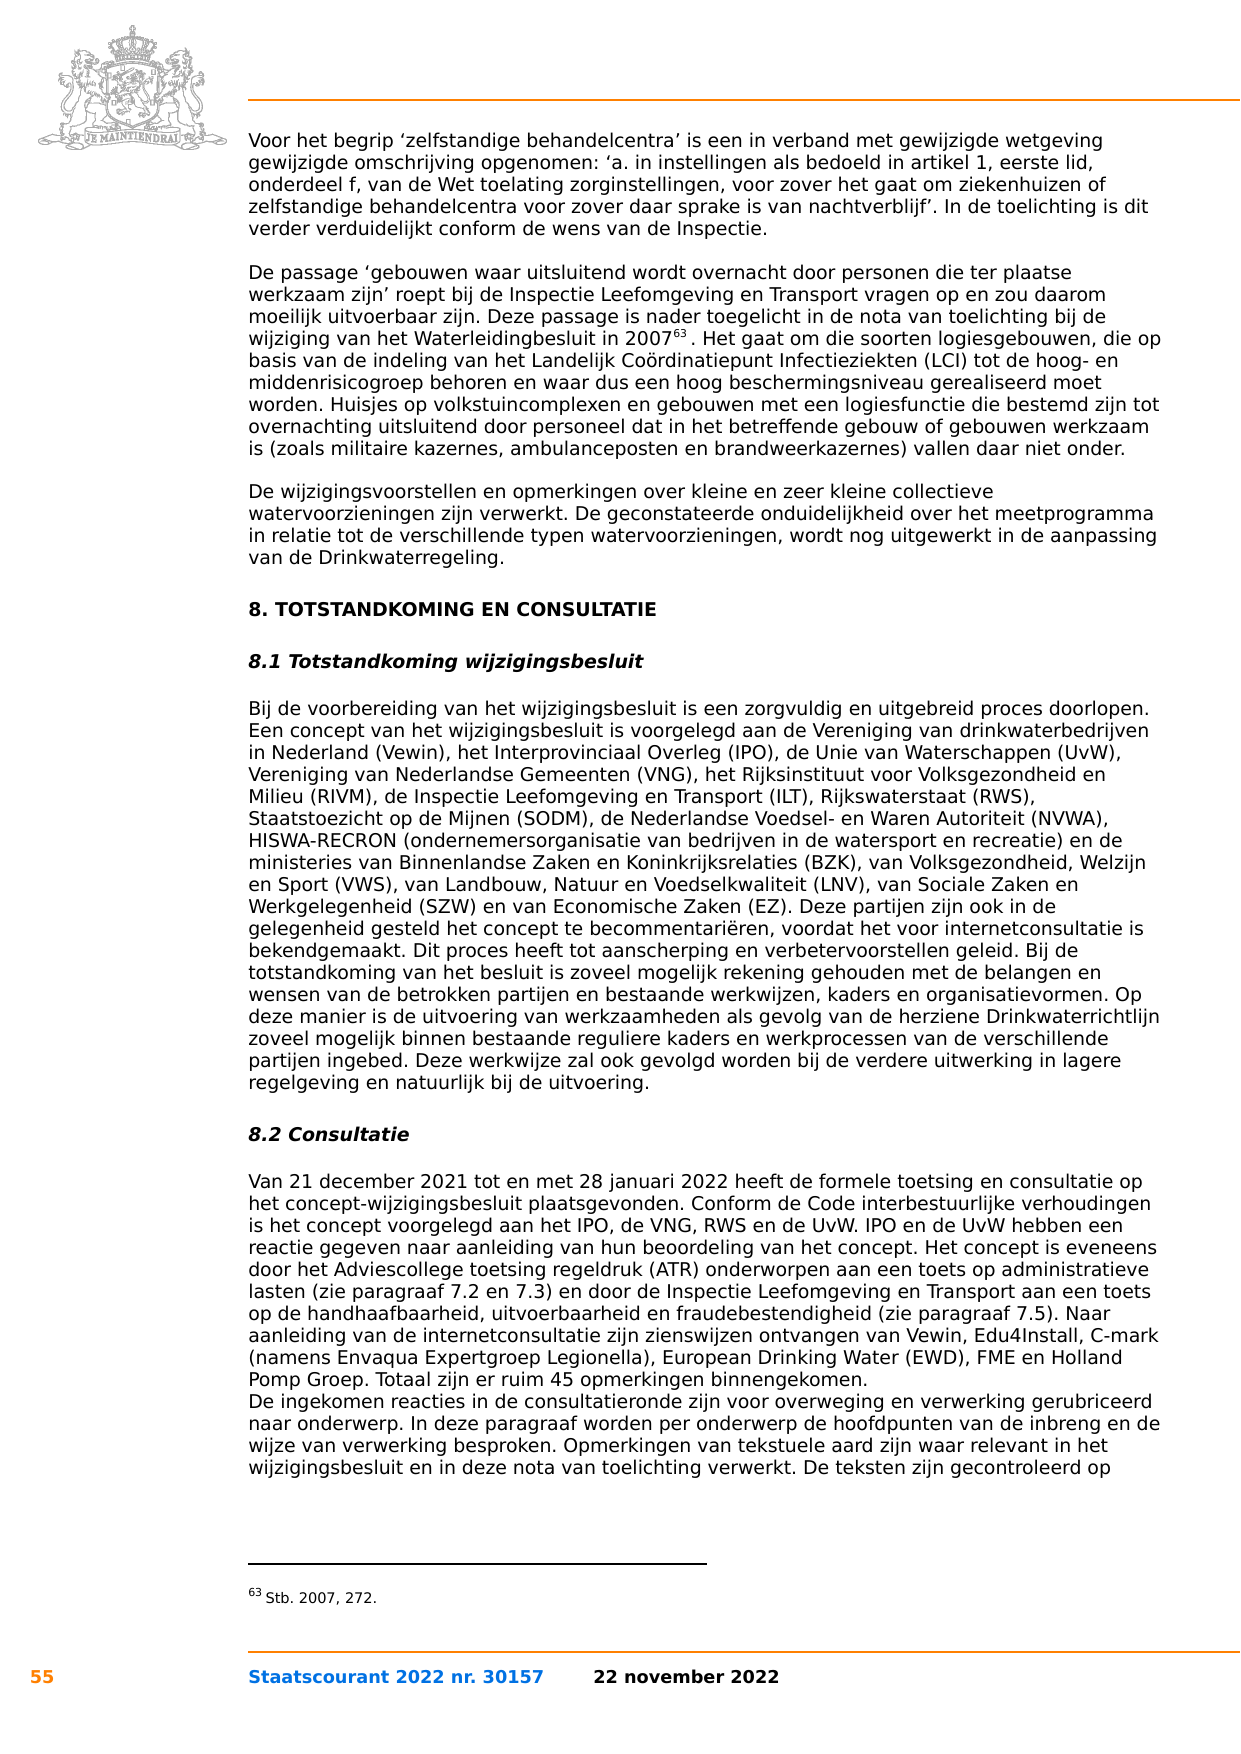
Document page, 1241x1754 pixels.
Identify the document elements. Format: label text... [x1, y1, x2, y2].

text Bij de voorbereiding van het wijzigingsbesluit is een zorgvuldig en uitgebreid proces doorlopen. Een concept van het wijzigingsbesluit is voorgelegd aan de Vereniging van drinkwaterbedrijven in Nederland (Vewin), het Interprovinciaal Overleg (IPO), de Unie van Waterschappen (UvW), Vereniging van Nederlandse Gemeenten (VNG), het Rijksinstituut voor Volksgezondheid en Milieu (RIVM), de Inspectie Leefomgeving en Transport (ILT), Rijkswaterstaat (RWS), Staatstoezicht op de Mijnen (SODM), de Nederlandse Voedsel- en Waren Autoriteit (NVWA), HISWA-RECRON (ondernemersorganisatie van bedrijven in de watersport en recreatie) en de ministeries van Binnenlandse Zaken en Koninkrijksrelaties (BZK), van Volksgezondheid, Welzijn en Sport (VWS), van Landbouw, Natuur en Voedselkwaliteit (LNV), van Sociale Zaken en Werkgelegenheid (SZW) en van Economische Zaken (EZ). Deze partijen zijn ook in de gelegenheid gesteld het concept te becommentariëren, voordat het voor internetconsultatie is bekendgemaakt. Dit proces heeft tot aanscherping en verbetervoorstellen geleid. Bij de totstandkoming van het besluit is zoveel mogelijk rekening gehouden met de belangen en wensen van de betrokken partijen en bestaande werkwijzen, kaders en organisatievormen. Op deze manier is de uitvoering van werkzaamheden als gevolg van de herziene Drinkwaterrichtlijn zoveel mogelijk binnen bestaande reguliere kaders en werkprocessen van de verschillende partijen ingebed. Deze werkwijze zal ook gevolgd worden bij de verdere uitwerking in lagere regelgeving en natuurlijk bij de uitvoering. [248, 698, 1163, 1094]
subtitle 8. TOTSTANDKOMING EN CONSULTATIE [248, 599, 1163, 621]
subtitle 8.2 Consultatie [248, 1124, 1163, 1146]
text Van 21 december 2021 tot en met 28 januari 2022 heeft de formele toetsing en consultatie op het concept-wijzigingsbesluit plaatsgevonden. Conform de Code interbestuurlijke verhoudingen is het concept voorgelegd aan het IPO, de VNG, RWS en de UvW. IPO en de UvW hebben een reactie gegeven naar aanleiding van hun beoordeling van het concept. Het concept is eveneens door het Adviescollege toetsing regeldruk (ATR) onderworpen aan een toets op administratieve lasten (zie paragraaf 7.2 en 7.3) en door de Inspectie Leefomgeving en Transport aan een toets op de handhaafbaarheid, uitvoerbaarheid en fraudebestendigheid (zie paragraaf 7.5). Naar aanleiding van de internetconsultatie zijn zienswijzen ontvangen van Vewin, Edu4Install, C-mark (namens Envaqua Expertgroep Legionella), European Drinking Water (EWD), FME en Holland Pomp Groep. Totaal zijn er ruim 45 opmerkingen binnengekomen. [248, 1171, 1163, 1391]
subtitle 8.1 Totstandkoming wijzigingsbesluit [248, 651, 1163, 673]
text De passage ‘gebouwen waar uitsluitend wordt overnacht door personen die ter plaatse werkzaam zijn’ roept bij de Inspectie Leefomgeving en Transport vragen op en zou daarom moeilijk uitvoerbaar zijn. Deze passage is nader toegelicht in de nota van toelichting bij de wijziging van het Waterleidingbesluit in 2007. Het gaat om die soorten logiesgebouwen, die op basis van de indeling van het Landelijk Coördinatiepunt Infectieziekten (LCI) tot de hoog- en middenrisicogroep behoren en waar dus een hoog beschermingsniveau gerealiseerd moet worden. Huisjes op volkstuincomplexen en gebouwen met een logiesfunctie die bestemd zijn tot overnachting uitsluitend door personeel dat in het betreffende gebouw of gebouwen werkzaam is (zoals militaire kazernes, ambulanceposten en brandweerkazernes) vallen daar niet onder. [248, 262, 1163, 459]
text De wijzigingsvoorstellen en opmerkingen over kleine en zeer kleine collectieve watervoorzieningen zijn verwerkt. De geconstateerde onduidelijkheid over het meetprogramma in relatie tot de verschillende typen watervoorzieningen, wordt nog uitgewerkt in de aanpassing van de Drinkwaterregeling. [248, 481, 1163, 569]
text Stb. 2007, 272. [248, 1586, 1163, 1608]
text Voor het begrip ‘zelfstandige behandelcentra’ is een in verband met gewijzigde wetgeving gewijzigde omschrijving opgenomen: ‘a. in instellingen als bedoeld in artikel 1, eerste lid, onderdeel f, van de Wet toelating zorginstellingen, voor zover het gaat om ziekenhuizen of zelfstandige behandelcentra voor zover daar sprake is van nachtverblijf’. In de toelichting is dit verder verduidelijkt conform de wens van de Inspectie. [248, 130, 1163, 240]
text De ingekomen reacties in de consultatieronde zijn voor overweging en verwerking gerubriceerd naar onderwerp. In deze paragraaf worden per onderwerp de hoofdpunten van de inbreng en de wijze van verwerking besproken. Opmerkingen van tekstuele aard zijn waar relevant in het wijzigingsbesluit en in deze nota van toelichting verwerkt. De teksten zijn gecontroleerd op [248, 1391, 1163, 1478]
picture [38, 25, 227, 150]
